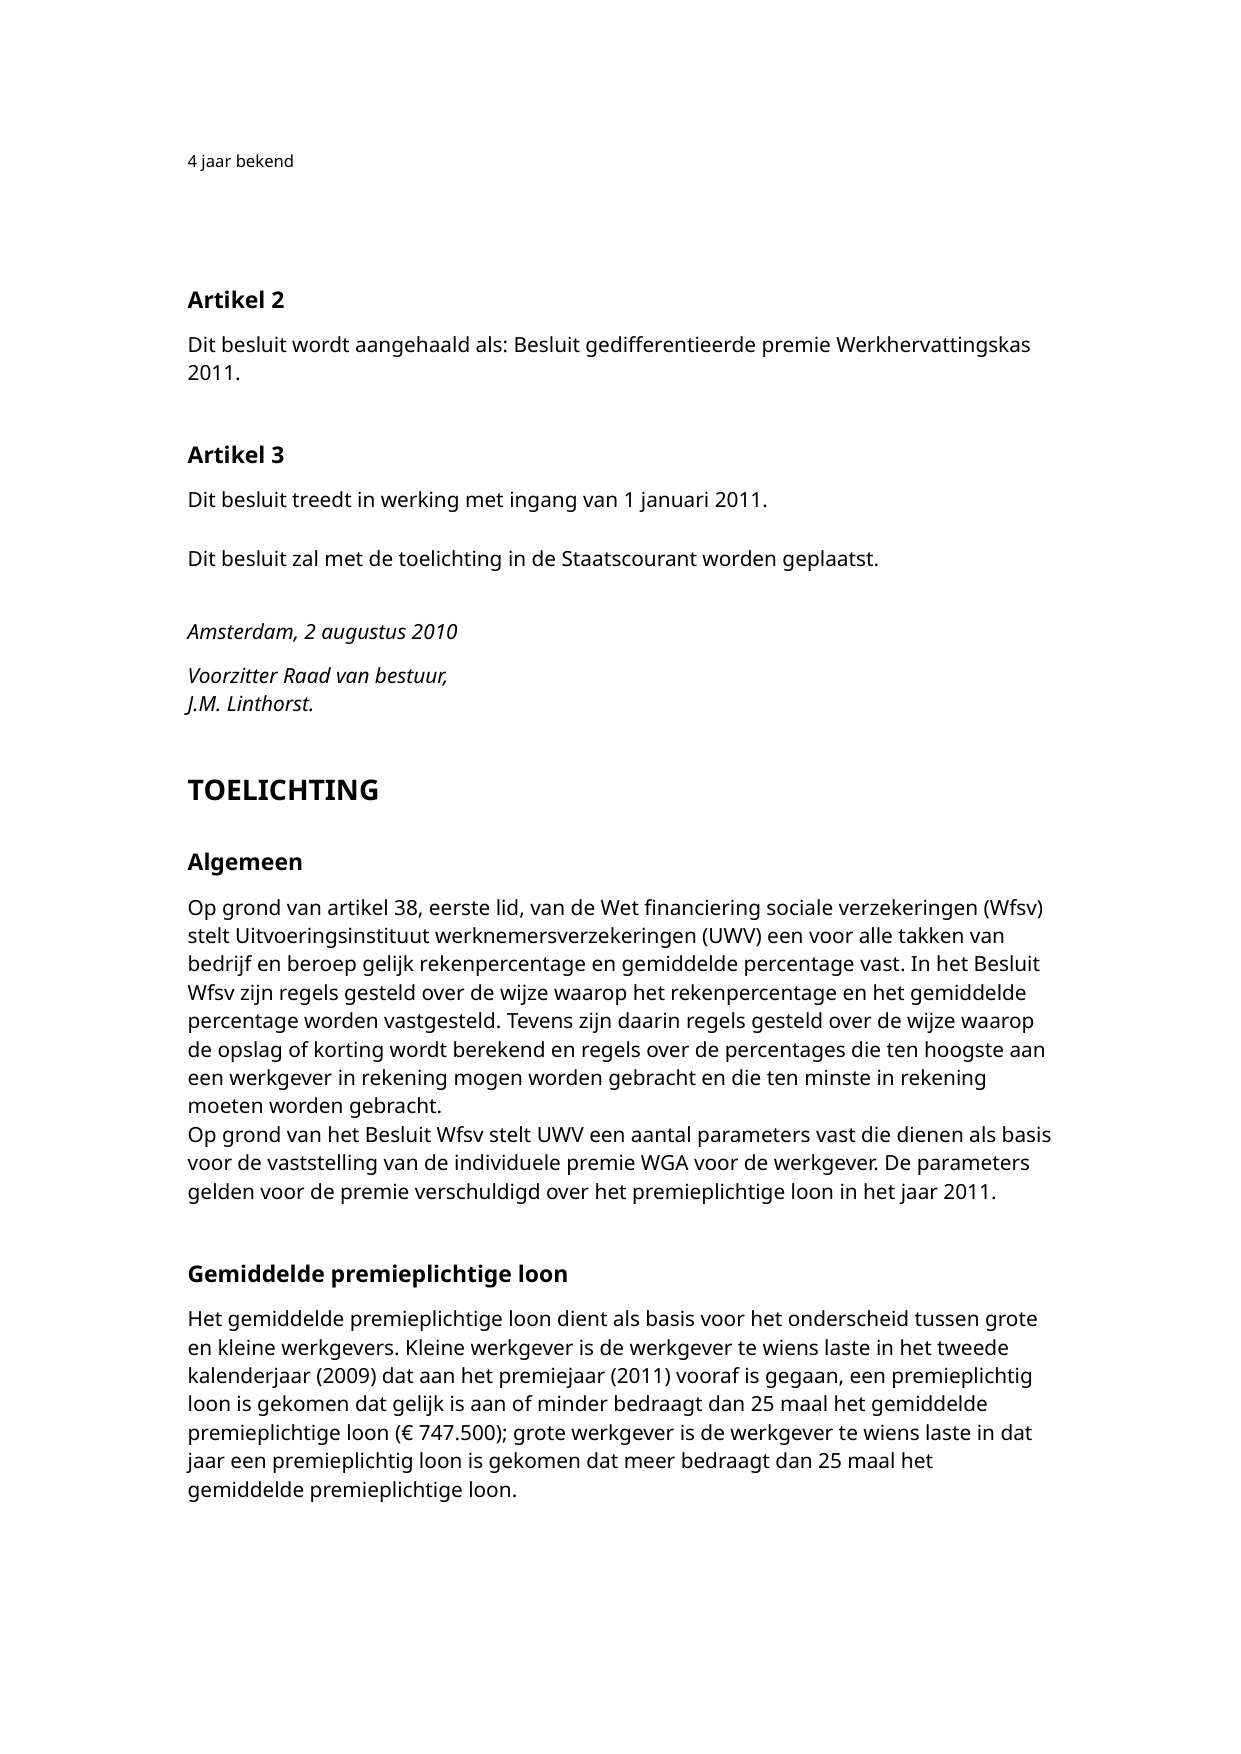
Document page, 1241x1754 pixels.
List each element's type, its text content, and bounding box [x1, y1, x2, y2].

subtitle Algemeen [187, 846, 1053, 878]
text Op grond van artikel 38, eerste lid, van de Wet financiering sociale verzekeringen (Wfsv) stelt Uitvoeringsinstituut werknemersverzekeringen (UWV) een voor alle takken van bedrijf en beroep gelijk rekenpercentage en gemiddelde percentage vast. In het Besluit Wfsv zijn regels gesteld over de wijze waarop het rekenpercentage en het gemiddelde percentage worden vastgesteld. Tevens zijn daarin regels gesteld over de wijze waarop de opslag of korting wordt berekend en regels over de percentages die ten hoogste aan een werkgever in rekening mogen worden gebracht en die ten minste in rekening moeten worden gebracht. [187, 893, 1053, 1120]
text Voorzitter Raad van bestuur, [187, 661, 1053, 689]
subtitle TOELICHTING [187, 770, 1053, 809]
subtitle Artikel 2 [187, 284, 1053, 315]
text Amsterdam, 2 augustus 2010 [187, 617, 1053, 646]
text Dit besluit wordt aangehaald als: Besluit gedifferentieerde premie Werkhervattingskas 2011. [187, 330, 1053, 387]
text Het gemiddelde premieplichtige loon dient als basis voor het onderscheid tussen grote en kleine werkgevers. Kleine werkgever is de werkgever te wiens laste in het tweede kalenderjaar (2009) dat aan het premiejaar (2011) vooraf is gegaan, een premieplichtig loon is gekomen dat gelijk is aan of minder bedraagt dan 25 maal het gemiddelde premieplichtige loon (€ 747.500); grote werkgever is de werkgever te wiens laste in dat jaar een premieplichtig loon is gekomen dat meer bedraagt dan 25 maal het gemiddelde premieplichtige loon. [187, 1304, 1053, 1503]
table_cell 4 jaar bekend [188, 150, 879, 203]
text J.M. Linthorst. [187, 689, 1053, 718]
subtitle Artikel 3 [187, 439, 1053, 471]
text Dit besluit treedt in werking met ingang van 1 januari 2011. [187, 486, 1053, 514]
table_cell [880, 150, 1053, 203]
text Dit besluit zal met de toelichting in de Staatscourant worden geplaatst. [187, 544, 1053, 572]
text Op grond van het Besluit Wfsv stelt UWV een aantal parameters vast die dienen als basis voor de vaststelling van de individuele premie WGA voor de werkgever. De parameters gelden voor de premie verschuldigd over het premieplichtige loon in het jaar 2011. [187, 1120, 1053, 1205]
subtitle Gemiddelde premieplichtige loon [187, 1258, 1053, 1289]
